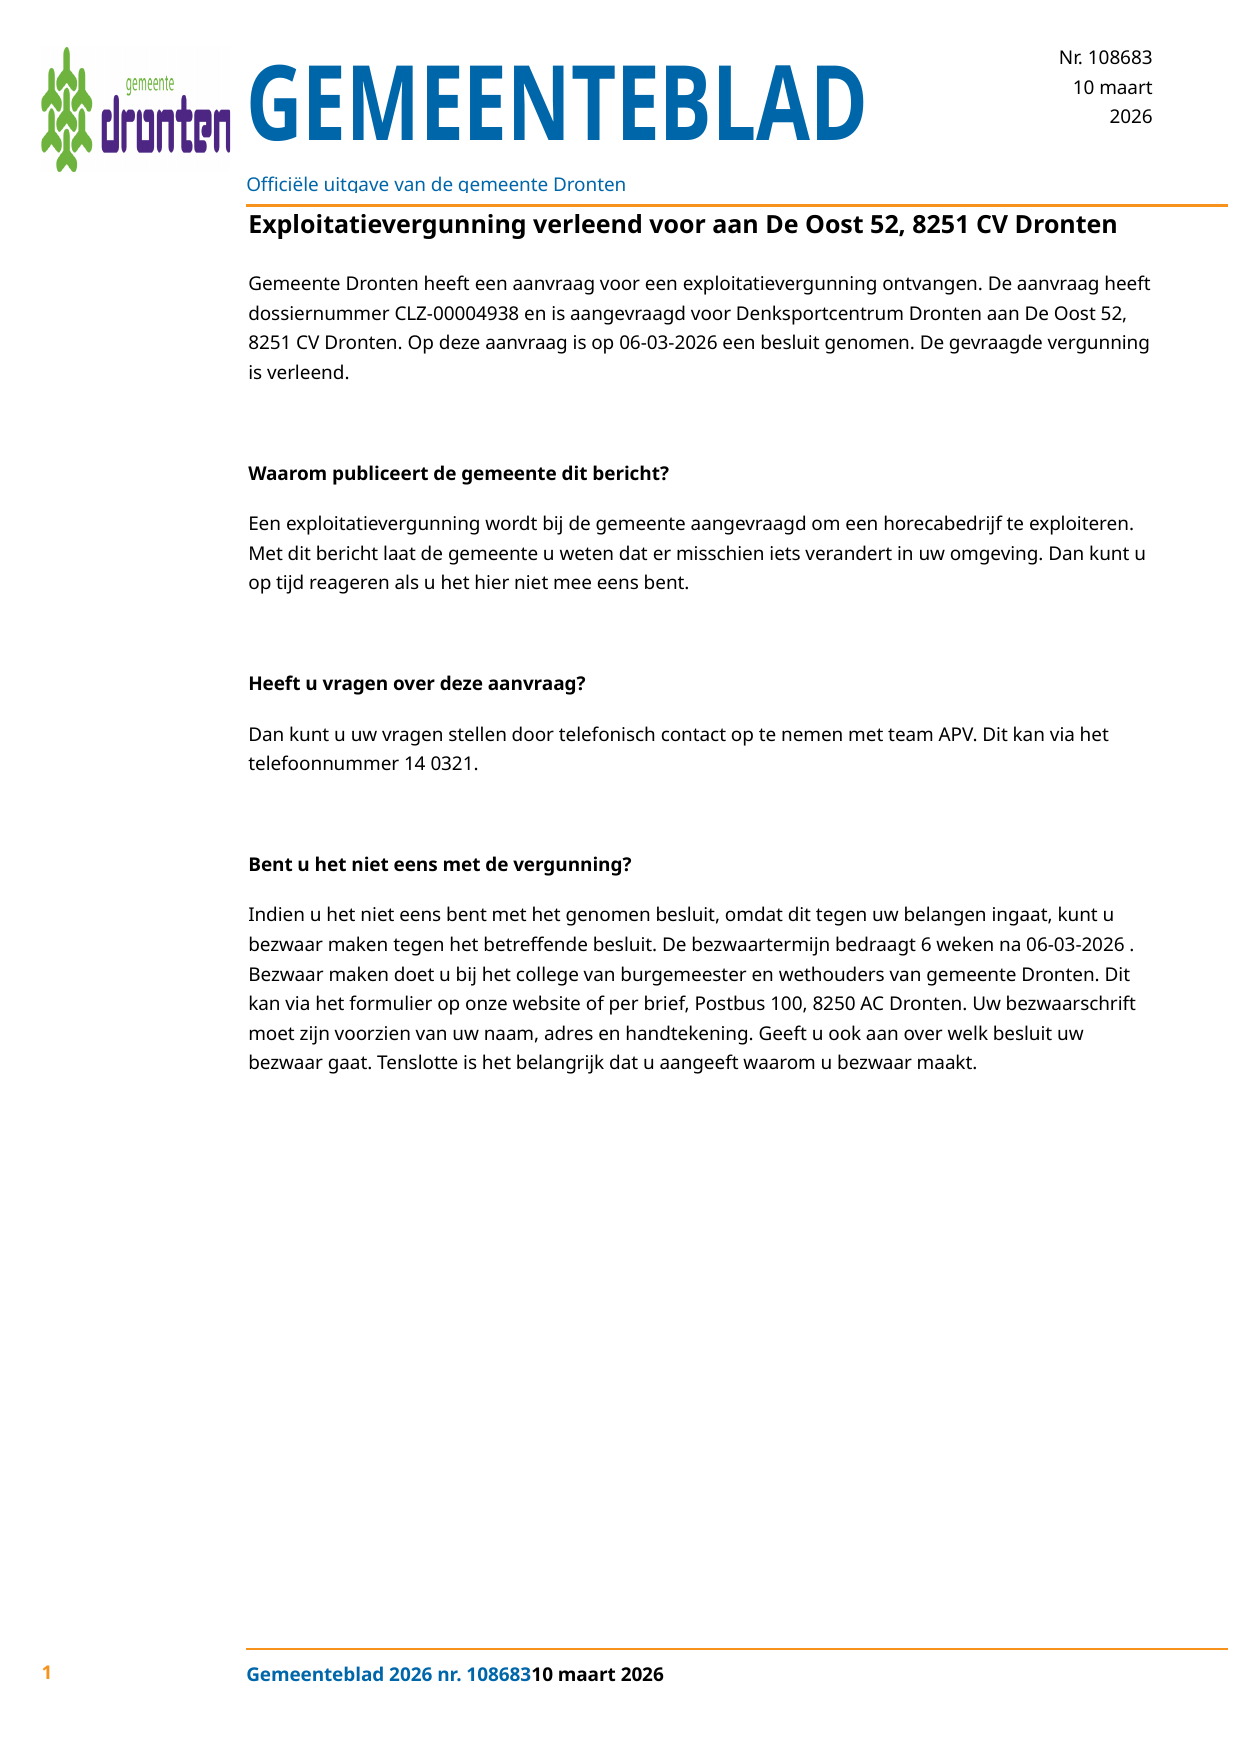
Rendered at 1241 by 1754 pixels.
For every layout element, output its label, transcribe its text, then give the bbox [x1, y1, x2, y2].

picture [41, 47, 231, 172]
text Bent u het niet eens met de vergunning? [248, 851, 1152, 877]
text Heeft u vragen over deze aanvraag? [248, 670, 1152, 696]
text Een exploitatievergunning wordt bij de gemeente aangevraagd om een horecabedrijf te exploiteren. Met dit bericht laat de gemeente u weten dat er misschien iets verandert in uw omgeving. Dan kunt u op tijd reageren als u het hier niet mee eens bent. [248, 510, 1152, 595]
text Dan kunt u uw vragen stellen door telefonisch contact op te nemen met team APV. Dit kan via het telefoonnummer 14 0321. [248, 721, 1152, 776]
text Waarom publiceert de gemeente dit bericht? [248, 460, 1152, 486]
text Indien u het niet eens bent met het genomen besluit, omdat dit tegen uw belangen ingaat, kunt u bezwaar maken tegen het betreffende besluit. De bezwaartermijn bedraagt 6 weken na 06-03-2026 . Bezwaar maken doet u bij het college van burgemeester en wethouders van gemeente Dronten. Dit kan via het formulier op onze website of per brief, Postbus 100, 8250 AC Dronten. Uw bezwaarschrift moet zijn voorzien van uw naam, adres en handtekening. Geeft u ook aan over welk besluit uw bezwaar gaat. Tenslotte is het belangrijk dat u aangeeft waarom u bezwaar maakt. [248, 902, 1152, 1075]
text Exploitatievergunning verleend voor aan De Oost 52, 8251 CV Dronten [248, 207, 1152, 241]
text Gemeente Dronten heeft een aanvraag voor een exploitatievergunning ontvangen. De aanvraag heeft dossiernummer CLZ-00004938 en is aangevraagd voor Denksportcentrum Dronten aan De Oost 52, 8251 CV Dronten. Op deze aanvraag is op 06-03-2026 een besluit genomen. De gevraagde vergunning is verleend. [248, 270, 1152, 385]
